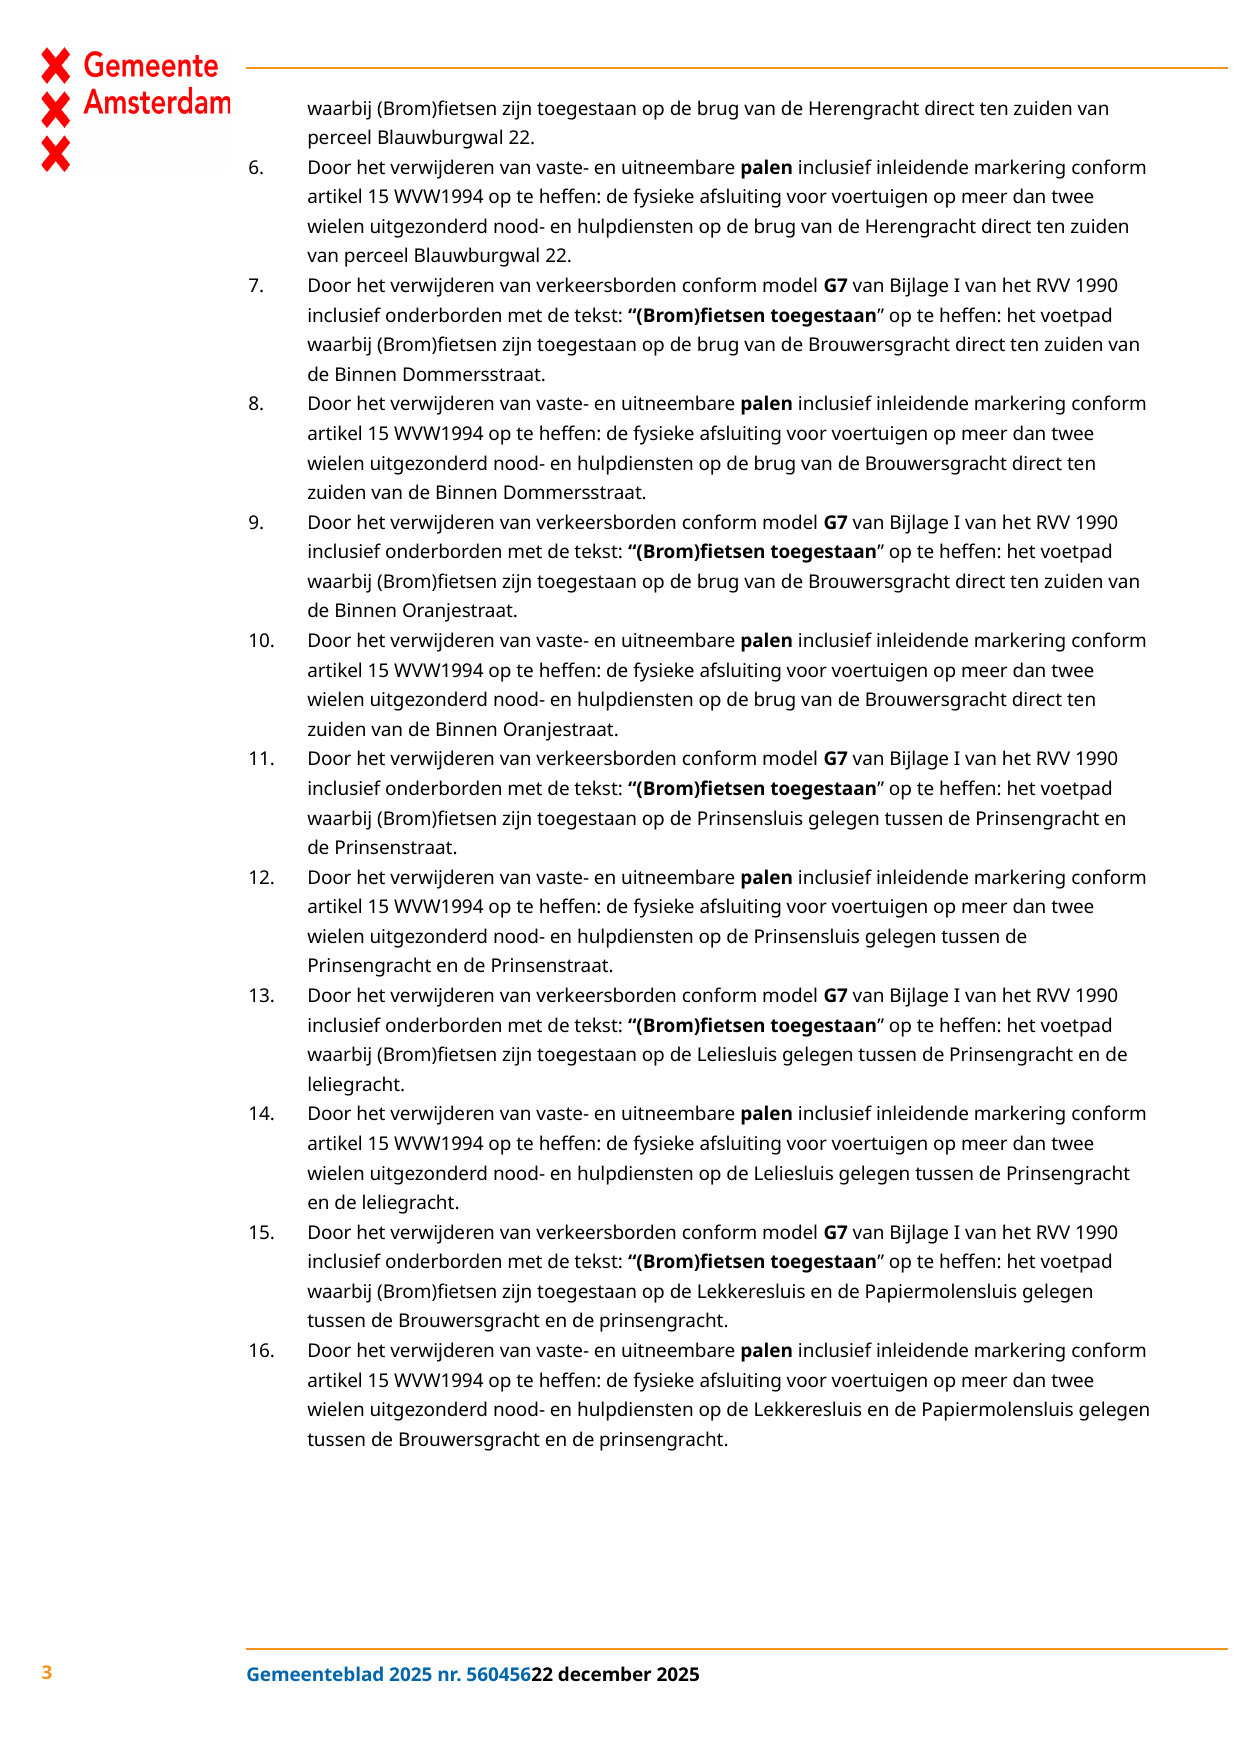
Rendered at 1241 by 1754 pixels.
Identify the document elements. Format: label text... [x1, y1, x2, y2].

list Door het verwijderen van verkeersborden conform model G7 van Bijlage I van het RVV 1990 inclusief onderborden met de tekst: “(Brom)fietsen toegestaan” op te heffen: het voetpad waarbij (Brom)fietsen zijn toegestaan op de Lekkeresluis en de Papiermolensluis gelegen tussen de Brouwersgracht en de prinsengracht. [248, 1219, 1152, 1333]
list Door het verwijderen van vaste- en uitneembare palen inclusief inleidende markering conform artikel 15 WVW1994 op te heffen: de fysieke afsluiting voor voertuigen op meer dan twee wielen uitgezonderd nood- en hulpdiensten op de brug van de Brouwersgracht direct ten zuiden van de Binnen Oranjestraat. [248, 627, 1152, 742]
list Door het verwijderen van vaste- en uitneembare palen inclusief inleidende markering conform artikel 15 WVW1994 op te heffen: de fysieke afsluiting voor voertuigen op meer dan twee wielen uitgezonderd nood- en hulpdiensten op de Leliesluis gelegen tussen de Prinsengracht en de leliegracht. [248, 1101, 1152, 1215]
list Door het verwijderen van vaste- en uitneembare palen inclusief inleidende markering conform artikel 15 WVW1994 op te heffen: de fysieke afsluiting voor voertuigen op meer dan twee wielen uitgezonderd nood- en hulpdiensten op de brug van de Herengracht direct ten zuiden van perceel Blauwburgwal 22. [248, 154, 1152, 268]
list Door het verwijderen van verkeersborden conform model G7 van Bijlage I van het RVV 1990 inclusief onderborden met de tekst: “(Brom)fietsen toegestaan” op te heffen: het voetpad waarbij (Brom)fietsen zijn toegestaan op de Leliesluis gelegen tussen de Prinsengracht en de leliegracht. [248, 982, 1152, 1097]
list Door het verwijderen van verkeersborden conform model G7 van Bijlage I van het RVV 1990 inclusief onderborden met de tekst: “(Brom)fietsen toegestaan” op te heffen: het voetpad waarbij (Brom)fietsen zijn toegestaan op de Prinsensluis gelegen tussen de Prinsengracht en de Prinsenstraat. [248, 746, 1152, 860]
list Door het verwijderen van verkeersborden conform model G7 van Bijlage I van het RVV 1990 inclusief onderborden met de tekst: “(Brom)fietsen toegestaan” op te heffen: het voetpad waarbij (Brom)fietsen zijn toegestaan op de brug van de Brouwersgracht direct ten zuiden van de Binnen Dommersstraat. [248, 272, 1152, 387]
list waarbij (Brom)fietsen zijn toegestaan op de brug van de Herengracht direct ten zuiden van perceel Blauwburgwal 22. [248, 95, 1152, 150]
list Door het verwijderen van vaste- en uitneembare palen inclusief inleidende markering conform artikel 15 WVW1994 op te heffen: de fysieke afsluiting voor voertuigen op meer dan twee wielen uitgezonderd nood- en hulpdiensten op de Prinsensluis gelegen tussen de Prinsengracht en de Prinsenstraat. [248, 864, 1152, 978]
list Door het verwijderen van verkeersborden conform model G7 van Bijlage I van het RVV 1990 inclusief onderborden met de tekst: “(Brom)fietsen toegestaan” op te heffen: het voetpad waarbij (Brom)fietsen zijn toegestaan op de brug van de Brouwersgracht direct ten zuiden van de Binnen Oranjestraat. [248, 509, 1152, 623]
list Door het verwijderen van vaste- en uitneembare palen inclusief inleidende markering conform artikel 15 WVW1994 op te heffen: de fysieke afsluiting voor voertuigen op meer dan twee wielen uitgezonderd nood- en hulpdiensten op de brug van de Brouwersgracht direct ten zuiden van de Binnen Dommersstraat. [248, 391, 1152, 505]
picture [41, 47, 231, 172]
list Door het verwijderen van vaste- en uitneembare palen inclusief inleidende markering conform artikel 15 WVW1994 op te heffen: de fysieke afsluiting voor voertuigen op meer dan twee wielen uitgezonderd nood- en hulpdiensten op de Lekkeresluis en de Papiermolensluis gelegen tussen de Brouwersgracht en de prinsengracht. [248, 1337, 1152, 1452]
